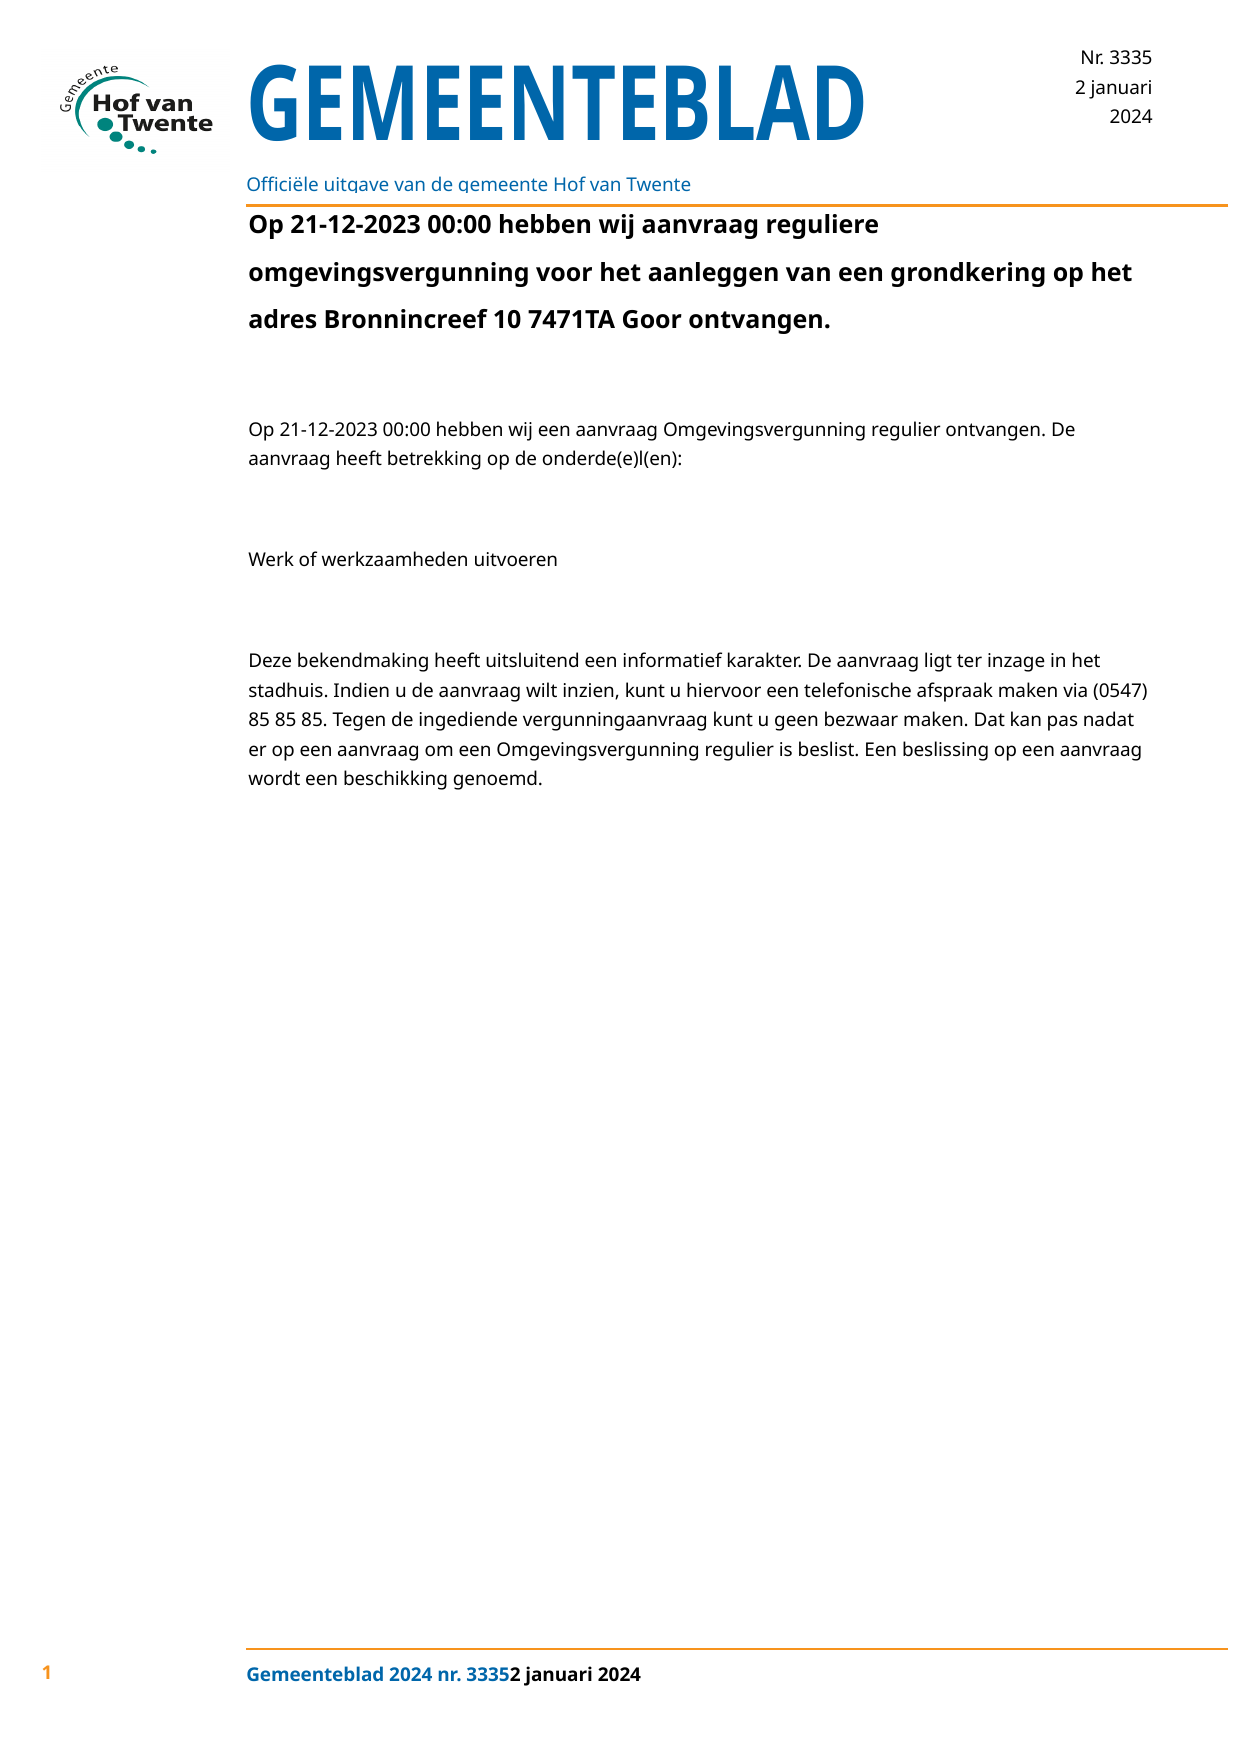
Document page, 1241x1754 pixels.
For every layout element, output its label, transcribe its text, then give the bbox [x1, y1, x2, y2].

text Werk of werkzaamheden uitvoeren [248, 546, 1152, 572]
text Op 21-12-2023 00:00 hebben wij aanvraag reguliere omgevingsvergunning voor het aanleggen van een grondkering op het adres Bronnincreef 10 7471TA Goor ontvangen. [248, 207, 1152, 336]
text Deze bekendmaking heeft uitsluitend een informatief karakter. De aanvraag ligt ter inzage in het stadhuis. Indien u de aanvraag wilt inzien, kunt u hiervoor een telefonische afspraak maken via (0547) 85 85 85. Tegen de ingediende vergunningaanvraag kunt u geen bezwaar maken. Dat kan pas nadat er op een aanvraag om een Omgevingsvergunning regulier is beslist. Een beslissing op een aanvraag wordt een beschikking genoemd. [248, 647, 1152, 791]
picture [41, 47, 231, 172]
text Op 21-12-2023 00:00 hebben wij een aanvraag Omgevingsvergunning regulier ontvangen. De aanvraag heeft betrekking op de onderde(e)l(en): [248, 416, 1152, 471]
